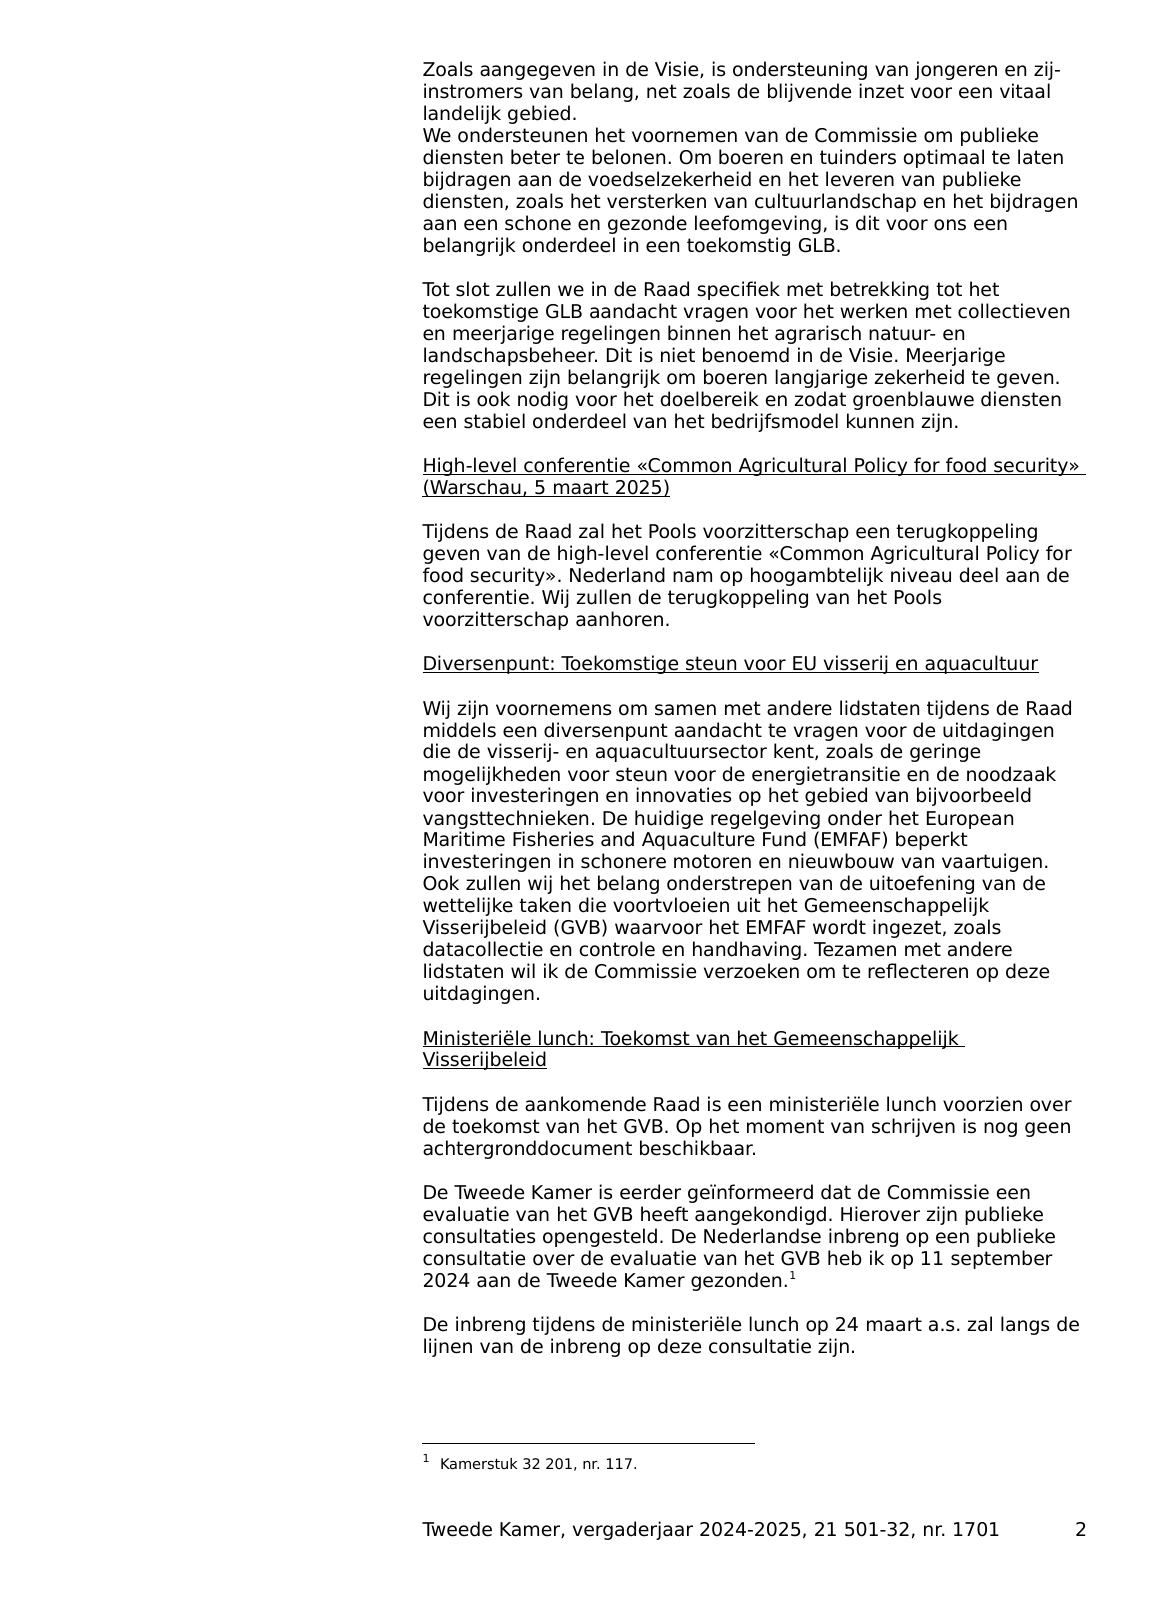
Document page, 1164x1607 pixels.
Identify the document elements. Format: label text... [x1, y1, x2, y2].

text Tijdens de aankomende Raad is een ministeriële lunch voorzien over de toekomst van het GVB. Op het moment van schrijven is nog geen achtergronddocument beschikbaar. [422, 1093, 1087, 1159]
text Tot slot zullen we in de Raad specifiek met betrekking tot het toekomstige GLB aandacht vragen voor het werken met collectieven en meerjarige regelingen binnen het agrarisch natuur- en landschapsbeheer. Dit is niet benoemd in de Visie. Meerjarige regelingen zijn belangrijk om boeren langjarige zekerheid te geven. Dit is ook nodig voor het doelbereik en zodat groenblauwe diensten een stabiel onderdeel van het bedrijfsmodel kunnen zijn. [422, 279, 1087, 433]
text We ondersteunen het voornemen van de Commissie om publieke diensten beter te belonen. Om boeren en tuinders optimaal te laten bijdragen aan de voedselzekerheid en het leveren van publieke diensten, zoals het versterken van cultuurlandschap en het bijdragen aan een schone en gezonde leefomgeving, is dit voor ons een belangrijk onderdeel in een toekomstig GLB. [422, 125, 1087, 257]
text De Tweede Kamer is eerder geïnformeerd dat de Commissie een evaluatie van het GVB heeft aangekondigd. Hierover zijn publieke consultaties opengesteld. De Nederlandse inbreng op een publieke consultatie over de evaluatie van het GVB heb ik op 11 september 2024 aan de Tweede Kamer gezonden. [422, 1182, 1087, 1292]
text Wij zijn voornemens om samen met andere lidstaten tijdens de Raad middels een diversenpunt aandacht te vragen voor de uitdagingen die de visserij- en aquacultuursector kent, zoals de geringe mogelijkheden voor steun voor de energietransitie en de noodzaak voor investeringen en innovaties op het gebied van bijvoorbeeld vangsttechnieken. De huidige regelgeving onder het European Maritime Fisheries and Aquaculture Fund (EMFAF) beperkt investeringen in schonere motoren en nieuwbouw van vaartuigen. Ook zullen wij het belang onderstrepen van de uitoefening van de wettelijke taken die voortvloeien uit het Gemeenschappelijk Visserijbeleid (GVB) waarvoor het EMFAF wordt ingezet, zoals datacollectie en controle en handhaving. Tezamen met andere lidstaten wil ik de Commissie verzoeken om te reflecteren op deze uitdagingen. [422, 697, 1087, 1005]
subtitle Ministeriële lunch: Toekomst van het Gemeenschappelijk Visserijbeleid [422, 1027, 1087, 1071]
subtitle High-level conferentie «Common Agricultural Policy for food security» (Warschau, 5 maart 2025) [422, 455, 1087, 499]
text De inbreng tijdens de ministeriële lunch op 24 maart a.s. zal langs de lijnen van de inbreng op deze consultatie zijn. [422, 1314, 1087, 1358]
subtitle Diversenpunt: Toekomstige steun voor EU visserij en aquacultuur [422, 653, 1087, 675]
text Kamerstuk 32 201, nr. 117. [422, 1452, 1087, 1474]
text Tijdens de Raad zal het Pools voorzitterschap een terugkoppeling geven van de high-level conferentie «Common Agricultural Policy for food security». Nederland nam op hoogambtelijk niveau deel aan de conferentie. Wij zullen de terugkoppeling van het Pools voorzitterschap aanhoren. [422, 521, 1087, 631]
text Zoals aangegeven in de Visie, is ondersteuning van jongeren en zij-instromers van belang, net zoals de blijvende inzet voor een vitaal landelijk gebied. [422, 59, 1087, 125]
